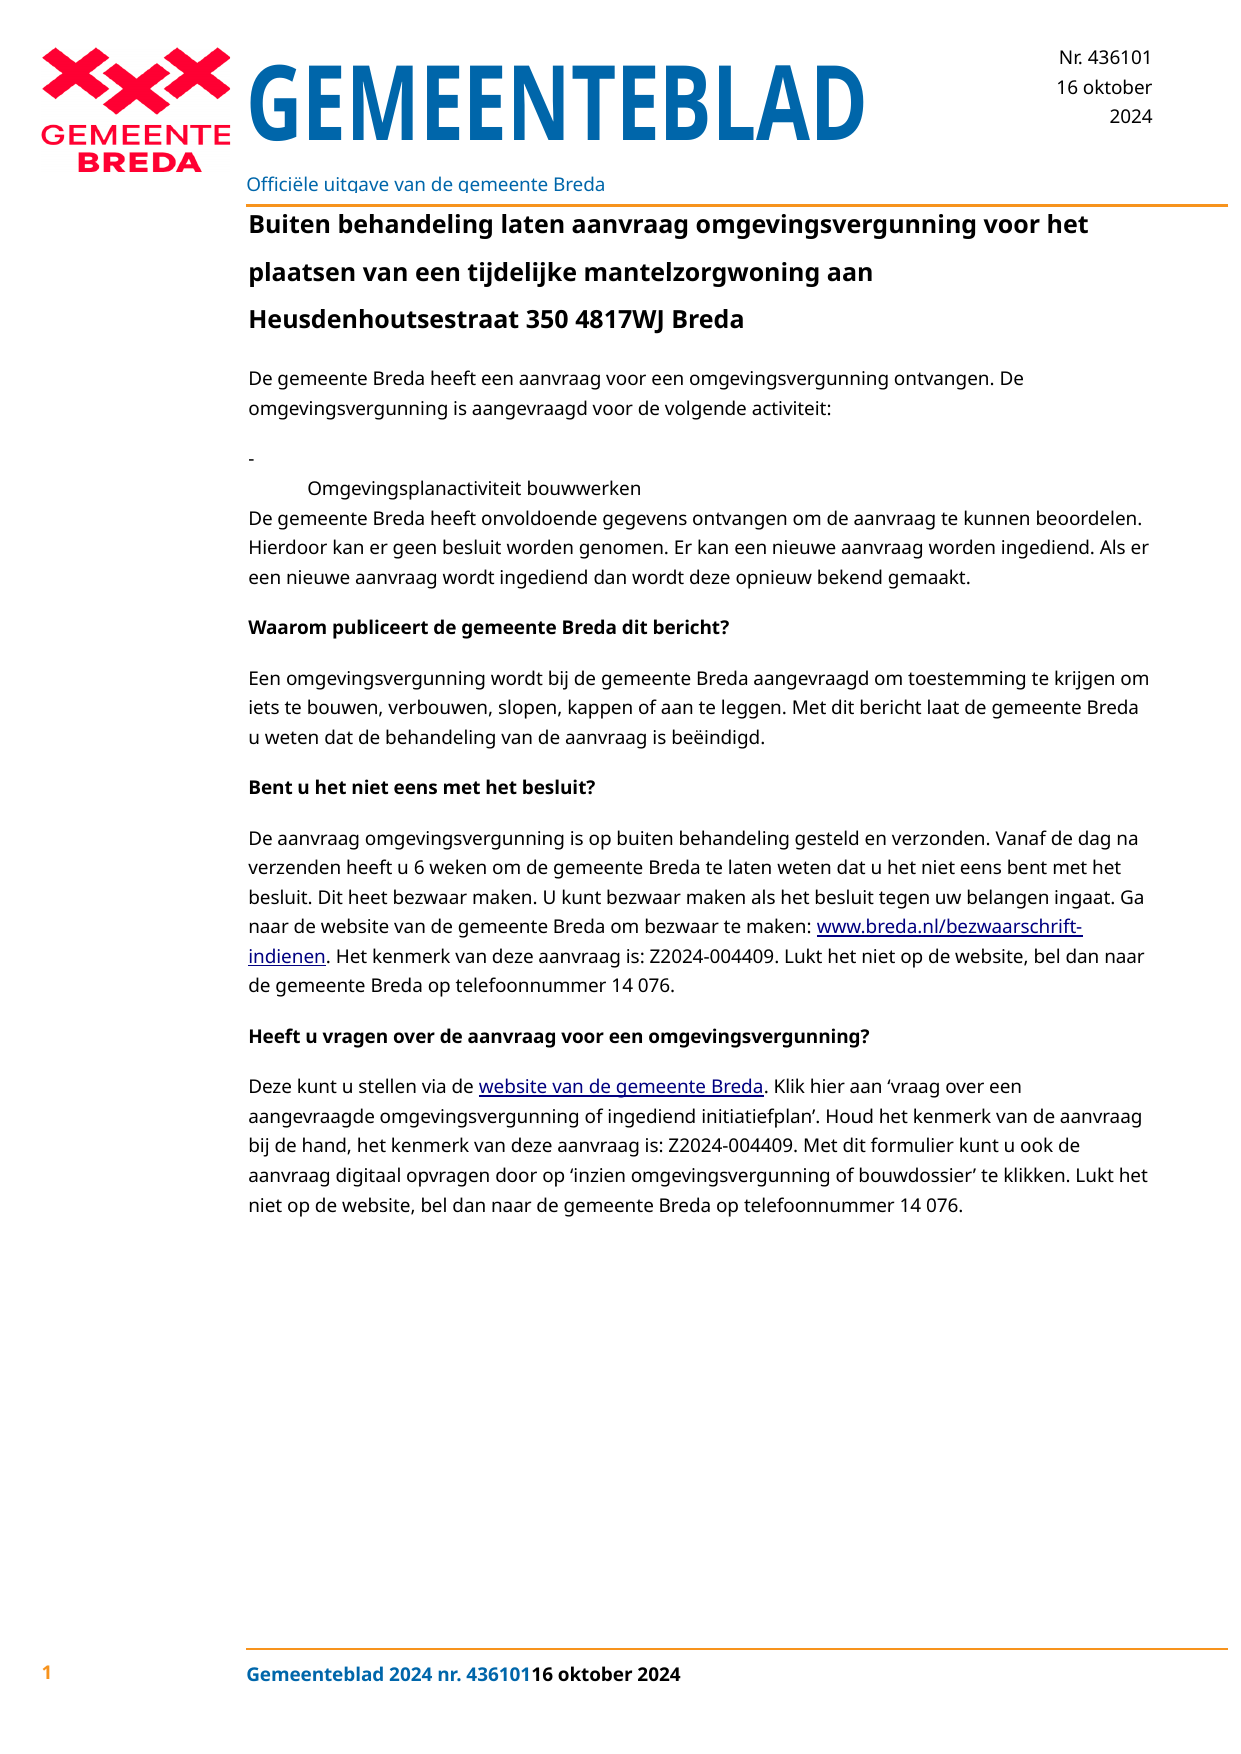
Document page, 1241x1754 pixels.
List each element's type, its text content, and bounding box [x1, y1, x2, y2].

picture [41, 47, 231, 172]
text Buiten behandeling laten aanvraag omgevingsvergunning voor het plaatsen van een tijdelijke mantelzorgwoning aan Heusdenhoutsestraat 350 4817WJ Breda [248, 207, 1152, 336]
text Deze kunt u stellen via de website van de gemeente Breda. Klik hier aan ‘vraag over een aangevraagde omgevingsvergunning of ingediend initiatiefplan’. Houd het kenmerk van de aanvraag bij de hand, het kenmerk van deze aanvraag is: Z2024-004409. Met dit formulier kunt u ook de aanvraag digitaal opvragen door op ‘inzien omgevingsvergunning of bouwdossier’ te klikken. Lukt het niet op de website, bel dan naar de gemeente Breda op telefoonnummer 14 076. [248, 1073, 1152, 1217]
text Heeft u vragen over de aanvraag voor een omgevingsvergunning? [248, 1023, 1152, 1049]
text Bent u het niet eens met het besluit? [248, 774, 1152, 800]
text Waarom publiceert de gemeente Breda dit bericht? [248, 614, 1152, 640]
list Omgevingsplanactiviteit bouwwerken [248, 475, 1152, 501]
text Een omgevingsvergunning wordt bij de gemeente Breda aangevraagd om toestemming te krijgen om iets te bouwen, verbouwen, slopen, kappen of aan te leggen. Met dit bericht laat de gemeente Breda u weten dat de behandeling van de aanvraag is beëindigd. [248, 665, 1152, 749]
text De aanvraag omgevingsvergunning is op buiten behandeling gesteld en verzonden. Vanaf de dag na verzenden heeft u 6 weken om de gemeente Breda te laten weten dat u het niet eens bent met het besluit. Dit heet bezwaar maken. U kunt bezwaar maken als het besluit tegen uw belangen ingaat. Ga naar de website van de gemeente Breda om bezwaar te maken: www.breda.nl/bezwaarschrift-indienen. Het kenmerk van deze aanvraag is: Z2024-004409. Lukt het niet op de website, bel dan naar de gemeente Breda op telefoonnummer 14 076. [248, 825, 1152, 998]
text De gemeente Breda heeft onvoldoende gegevens ontvangen om de aanvraag te kunnen beoordelen. Hierdoor kan er geen besluit worden genomen. Er kan een nieuwe aanvraag worden ingediend. Als er een nieuwe aanvraag wordt ingediend dan wordt deze opnieuw bekend gemaakt. [248, 505, 1152, 589]
text De gemeente Breda heeft een aanvraag voor een omgevingsvergunning ontvangen. De omgevingsvergunning is aangevraagd voor de volgende activiteit: [248, 366, 1152, 421]
